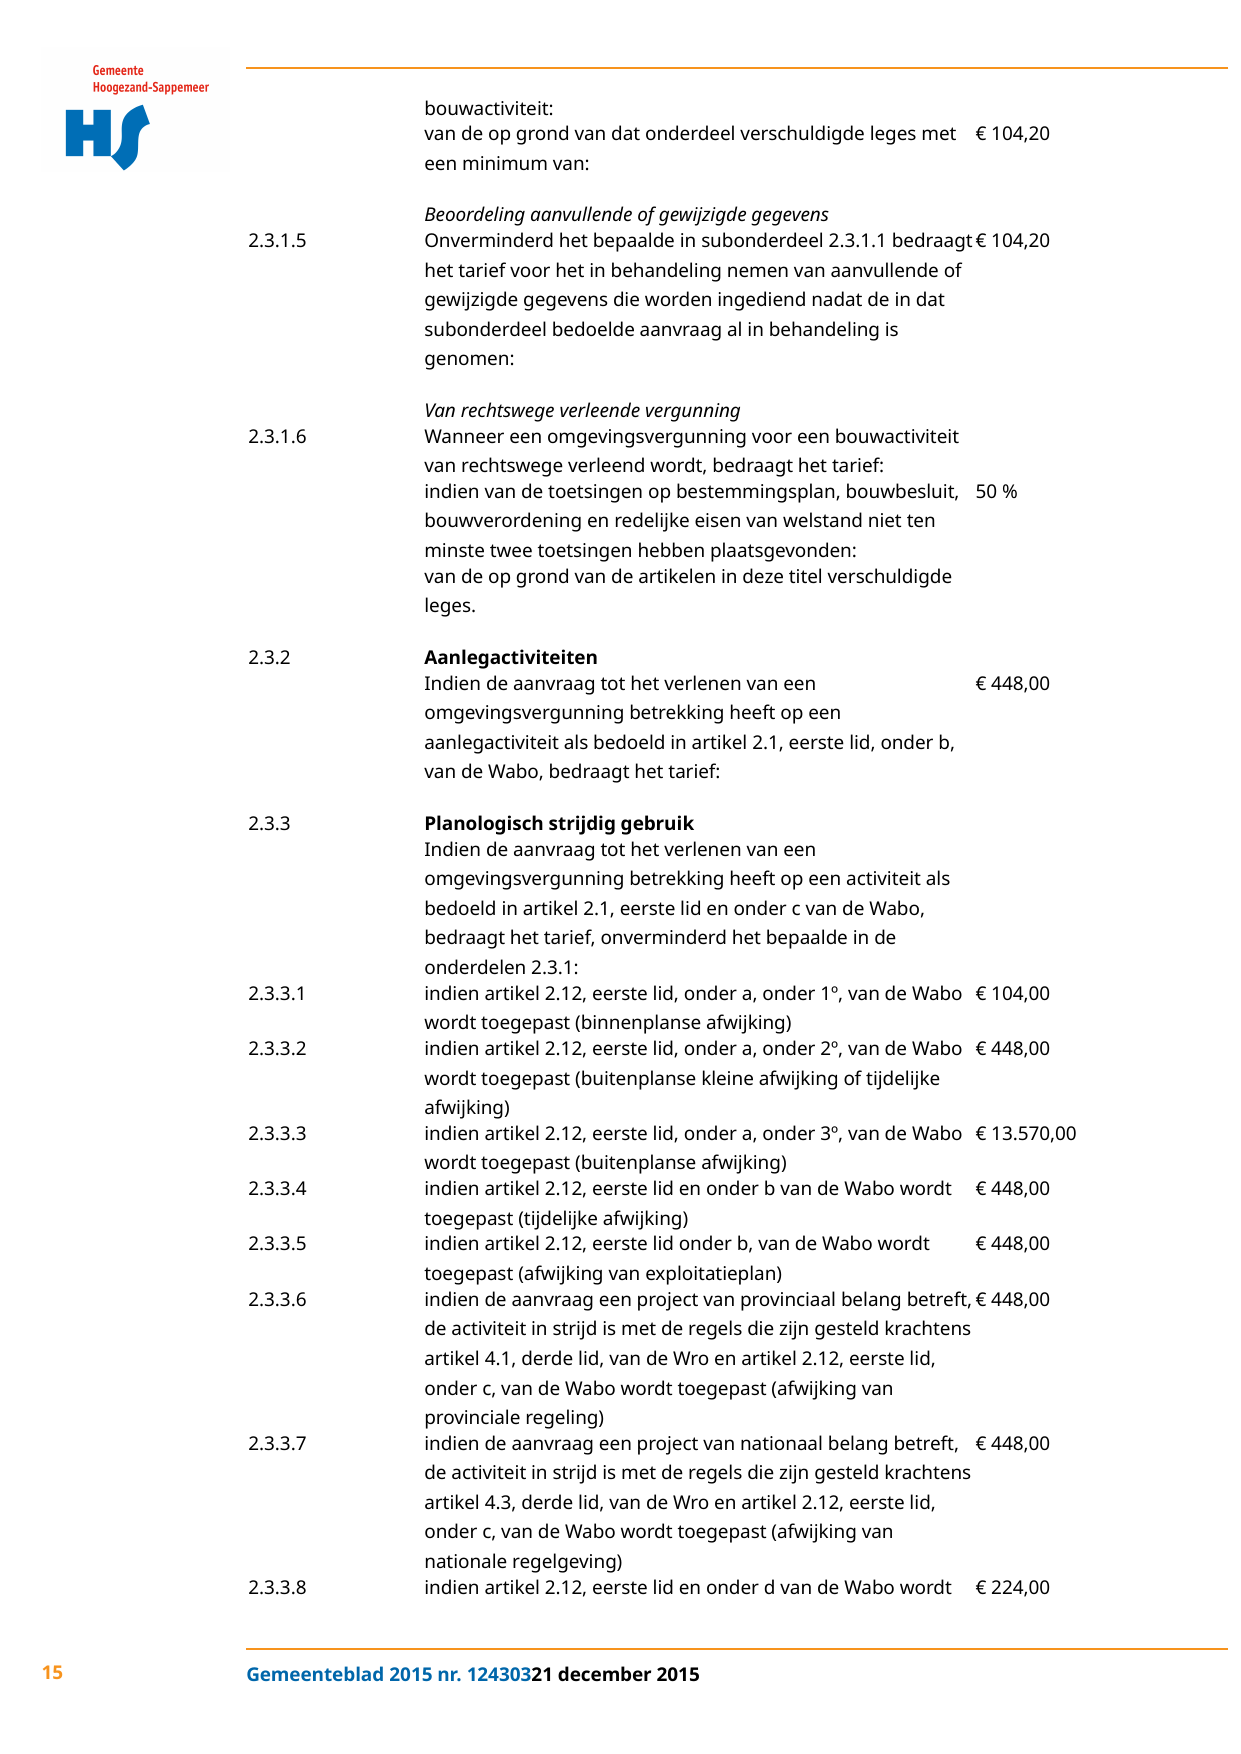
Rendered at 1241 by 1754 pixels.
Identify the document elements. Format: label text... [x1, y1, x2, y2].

table_cell 50 % [975, 478, 1152, 563]
table_cell [424, 371, 975, 397]
table_cell van de op grond van dat onderdeel verschuldigde leges met een minimum van: [424, 121, 975, 176]
table_cell € 448,00 [975, 1035, 1152, 1120]
table_cell Van rechtswege verleende vergunning [424, 397, 975, 423]
table_cell indien van de toetsingen op bestemmingsplan, bouwbesluit, bouwverordening en redelijke eisen van welstand niet ten minste twee toetsingen hebben plaatsgevonden: [424, 478, 975, 563]
table_cell Aanlegactiviteiten [424, 644, 975, 670]
table_cell [975, 176, 1152, 202]
table_cell [248, 784, 424, 810]
table_cell [975, 397, 1152, 423]
table_cell [975, 371, 1152, 397]
table_cell Beoordeling aanvullende of gewijzigde gegevens [424, 202, 975, 227]
table_cell 2.3.3.3 [248, 1120, 424, 1175]
table_cell 2.3.2 [248, 644, 424, 670]
table_cell Indien de aanvraag tot het verlenen van een omgevingsvergunning betrekking heeft op een activiteit als bedoeld in artikel 2.1, eerste lid en onder c van de Wabo, bedraagt het tarief, onverminderd het bepaalde in de onderdelen 2.3.1: [424, 836, 975, 980]
picture [41, 47, 231, 172]
table_cell 2.3.3.6 [248, 1286, 424, 1430]
table_cell € 448,00 [975, 670, 1152, 784]
table_cell [248, 176, 424, 202]
table_cell [248, 121, 424, 176]
table_cell 2.3.1.5 [248, 227, 424, 371]
table_cell [248, 618, 424, 644]
table_cell € 448,00 [975, 1231, 1152, 1286]
table_cell [248, 202, 424, 227]
table_cell 2.3.3.1 [248, 980, 424, 1035]
table_cell € 104,20 [975, 227, 1152, 371]
table_cell [975, 618, 1152, 644]
table_cell [248, 371, 424, 397]
table_cell [975, 836, 1152, 980]
table_cell [975, 202, 1152, 227]
table_cell 2.3.3.7 [248, 1430, 424, 1574]
table_cell indien artikel 2.12, eerste lid, onder a, onder 1º, van de Wabo wordt toegepast (binnenplanse afwijking) [424, 980, 975, 1035]
table_cell [424, 176, 975, 202]
table_cell € 224,00 [975, 1574, 1152, 1600]
table_cell 2.3.3.8 [248, 1574, 424, 1600]
table_cell [975, 784, 1152, 810]
table_cell € 448,00 [975, 1175, 1152, 1231]
table_cell 2.3.3.4 [248, 1175, 424, 1231]
table_cell € 104,00 [975, 980, 1152, 1035]
table_cell 2.3.3 [248, 810, 424, 836]
table_cell [975, 563, 1152, 618]
table_cell 2.3.3.5 [248, 1231, 424, 1286]
table_cell bouwactiviteit: [424, 95, 975, 121]
table_cell € 448,00 [975, 1430, 1152, 1574]
table_cell Planologisch strijdig gebruik [424, 810, 975, 836]
table_cell € 448,00 [975, 1286, 1152, 1430]
table_cell [424, 784, 975, 810]
table_cell indien artikel 2.12, eerste lid, onder a, onder 3º, van de Wabo wordt toegepast (buitenplanse afwijking) [424, 1120, 975, 1175]
table_cell [975, 810, 1152, 836]
table_cell indien artikel 2.12, eerste lid onder b, van de Wabo wordt toegepast (afwijking van exploitatieplan) [424, 1231, 975, 1286]
table_cell 2.3.3.2 [248, 1035, 424, 1120]
table_cell € 13.570,00 [975, 1120, 1152, 1175]
table_cell [248, 670, 424, 784]
table_cell indien de aanvraag een project van nationaal belang betreft, de activiteit in strijd is met de regels die zijn gesteld krachtens artikel 4.3, derde lid, van de Wro en artikel 2.12, eerste lid, onder c, van de Wabo wordt toegepast (afwijking van nationale regelgeving) [424, 1430, 975, 1574]
table_cell [248, 95, 424, 121]
table_cell Wanneer een omgevingsvergunning voor een bouwactiviteit van rechtswege verleend wordt, bedraagt het tarief: [424, 423, 975, 478]
table_cell [248, 836, 424, 980]
table_cell [975, 644, 1152, 670]
table_cell 2.3.1.6 [248, 423, 424, 478]
table_cell Indien de aanvraag tot het verlenen van een omgevingsvergunning betrekking heeft op een aanlegactiviteit als bedoeld in artikel 2.1, eerste lid, onder b, van de Wabo, bedraagt het tarief: [424, 670, 975, 784]
table_cell Onverminderd het bepaalde in subonderdeel 2.3.1.1 bedraagt het tarief voor het in behandeling nemen van aanvullende of gewijzigde gegevens die worden ingediend nadat de in dat subonderdeel bedoelde aanvraag al in behandeling is genomen: [424, 227, 975, 371]
table_cell van de op grond van de artikelen in deze titel verschuldigde leges. [424, 563, 975, 618]
table_cell indien artikel 2.12, eerste lid, onder a, onder 2º, van de Wabo wordt toegepast (buitenplanse kleine afwijking of tijdelijke afwijking) [424, 1035, 975, 1120]
table_cell [424, 618, 975, 644]
table_cell [248, 397, 424, 423]
table_cell [248, 563, 424, 618]
table_cell € 104,20 [975, 121, 1152, 176]
table_cell indien de aanvraag een project van provinciaal belang betreft, de activiteit in strijd is met de regels die zijn gesteld krachtens artikel 4.1, derde lid, van de Wro en artikel 2.12, eerste lid, onder c, van de Wabo wordt toegepast (afwijking van provinciale regeling) [424, 1286, 975, 1430]
table_cell indien artikel 2.12, eerste lid en onder d van de Wabo wordt [424, 1574, 975, 1600]
table_cell indien artikel 2.12, eerste lid en onder b van de Wabo wordt toegepast (tijdelijke afwijking) [424, 1175, 975, 1231]
table_cell [248, 478, 424, 563]
table_cell [975, 423, 1152, 478]
table_cell [975, 95, 1152, 121]
